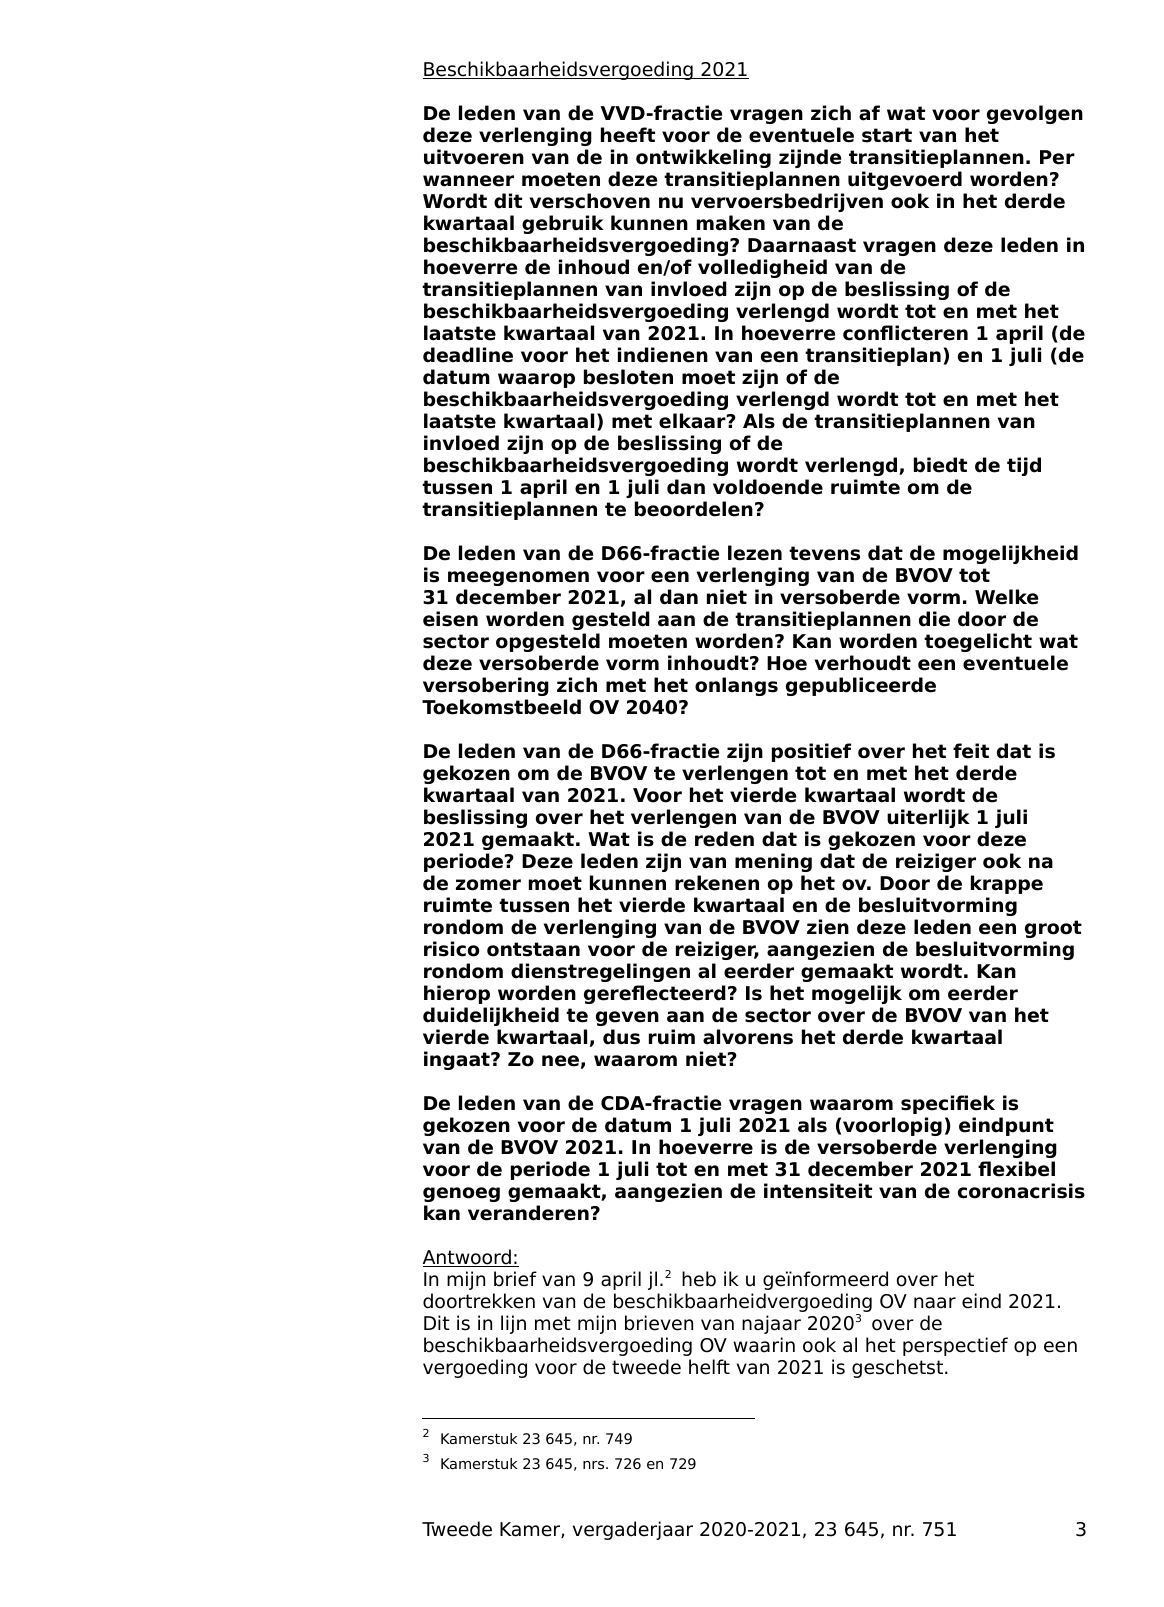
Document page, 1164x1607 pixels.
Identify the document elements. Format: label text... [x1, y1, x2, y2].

text De leden van de VVD-fractie vragen zich af wat voor gevolgen deze verlenging heeft voor de eventuele start van het uitvoeren van de in ontwikkeling zijnde transitieplannen. Per wanneer moeten deze transitieplannen uitgevoerd worden? Wordt dit verschoven nu vervoersbedrijven ook in het derde kwartaal gebruik kunnen maken van de beschikbaarheidsvergoeding? Daarnaast vragen deze leden in hoeverre de inhoud en/of volledigheid van de transitieplannen van invloed zijn op de beslissing of de beschikbaarheidsvergoeding verlengd wordt tot en met het laatste kwartaal van 2021. In hoeverre conflicteren 1 april (de deadline voor het indienen van een transitieplan) en 1 juli (de datum waarop besloten moet zijn of de beschikbaarheidsvergoeding verlengd wordt tot en met het laatste kwartaal) met elkaar? Als de transitieplannen van invloed zijn op de beslissing of de beschikbaarheidsvergoeding wordt verlengd, biedt de tijd tussen 1 april en 1 juli dan voldoende ruimte om de transitieplannen te beoordelen? [422, 103, 1087, 521]
text De leden van de D66-fractie lezen tevens dat de mogelijkheid is meegenomen voor een verlenging van de BVOV tot 31 december 2021, al dan niet in versoberde vorm. Welke eisen worden gesteld aan de transitieplannen die door de sector opgesteld moeten worden? Kan worden toegelicht wat deze versoberde vorm inhoudt? Hoe verhoudt een eventuele versobering zich met het onlangs gepubliceerde Toekomstbeeld OV 2040? [422, 543, 1087, 719]
text De leden van de D66-fractie zijn positief over het feit dat is gekozen om de BVOV te verlengen tot en met het derde kwartaal van 2021. Voor het vierde kwartaal wordt de beslissing over het verlengen van de BVOV uiterlijk 1 juli 2021 gemaakt. Wat is de reden dat is gekozen voor deze periode? Deze leden zijn van mening dat de reiziger ook na de zomer moet kunnen rekenen op het ov. Door de krappe ruimte tussen het vierde kwartaal en de besluitvorming rondom de verlenging van de BVOV zien deze leden een groot risico ontstaan voor de reiziger, aangezien de besluitvorming rondom dienstregelingen al eerder gemaakt wordt. Kan hierop worden gereflecteerd? Is het mogelijk om eerder duidelijkheid te geven aan de sector over de BVOV van het vierde kwartaal, dus ruim alvorens het derde kwartaal ingaat? Zo nee, waarom niet? [422, 741, 1087, 1071]
subtitle Beschikbaarheidsvergoeding 2021 [422, 59, 1087, 81]
text De leden van de CDA-fractie vragen waarom specifiek is gekozen voor de datum 1 juli 2021 als (voorlopig) eindpunt van de BVOV 2021. In hoeverre is de versoberde verlenging voor de periode 1 juli tot en met 31 december 2021 flexibel genoeg gemaakt, aangezien de intensiteit van de coronacrisis kan veranderen? [422, 1093, 1087, 1225]
text Antwoord: [422, 1247, 1087, 1269]
text Kamerstuk 23 645, nr. 749 [422, 1427, 1087, 1449]
text In mijn brief van 9 april jl. heb ik u geïnformeerd over het doortrekken van de beschikbaarheidvergoeding OV naar eind 2021. Dit is in lijn met mijn brieven van najaar 2020 over de beschikbaarheidsvergoeding OV waarin ook al het perspectief op een vergoeding voor de tweede helft van 2021 is geschetst. [422, 1269, 1087, 1379]
text Kamerstuk 23 645, nrs. 726 en 729 [422, 1452, 1087, 1474]
